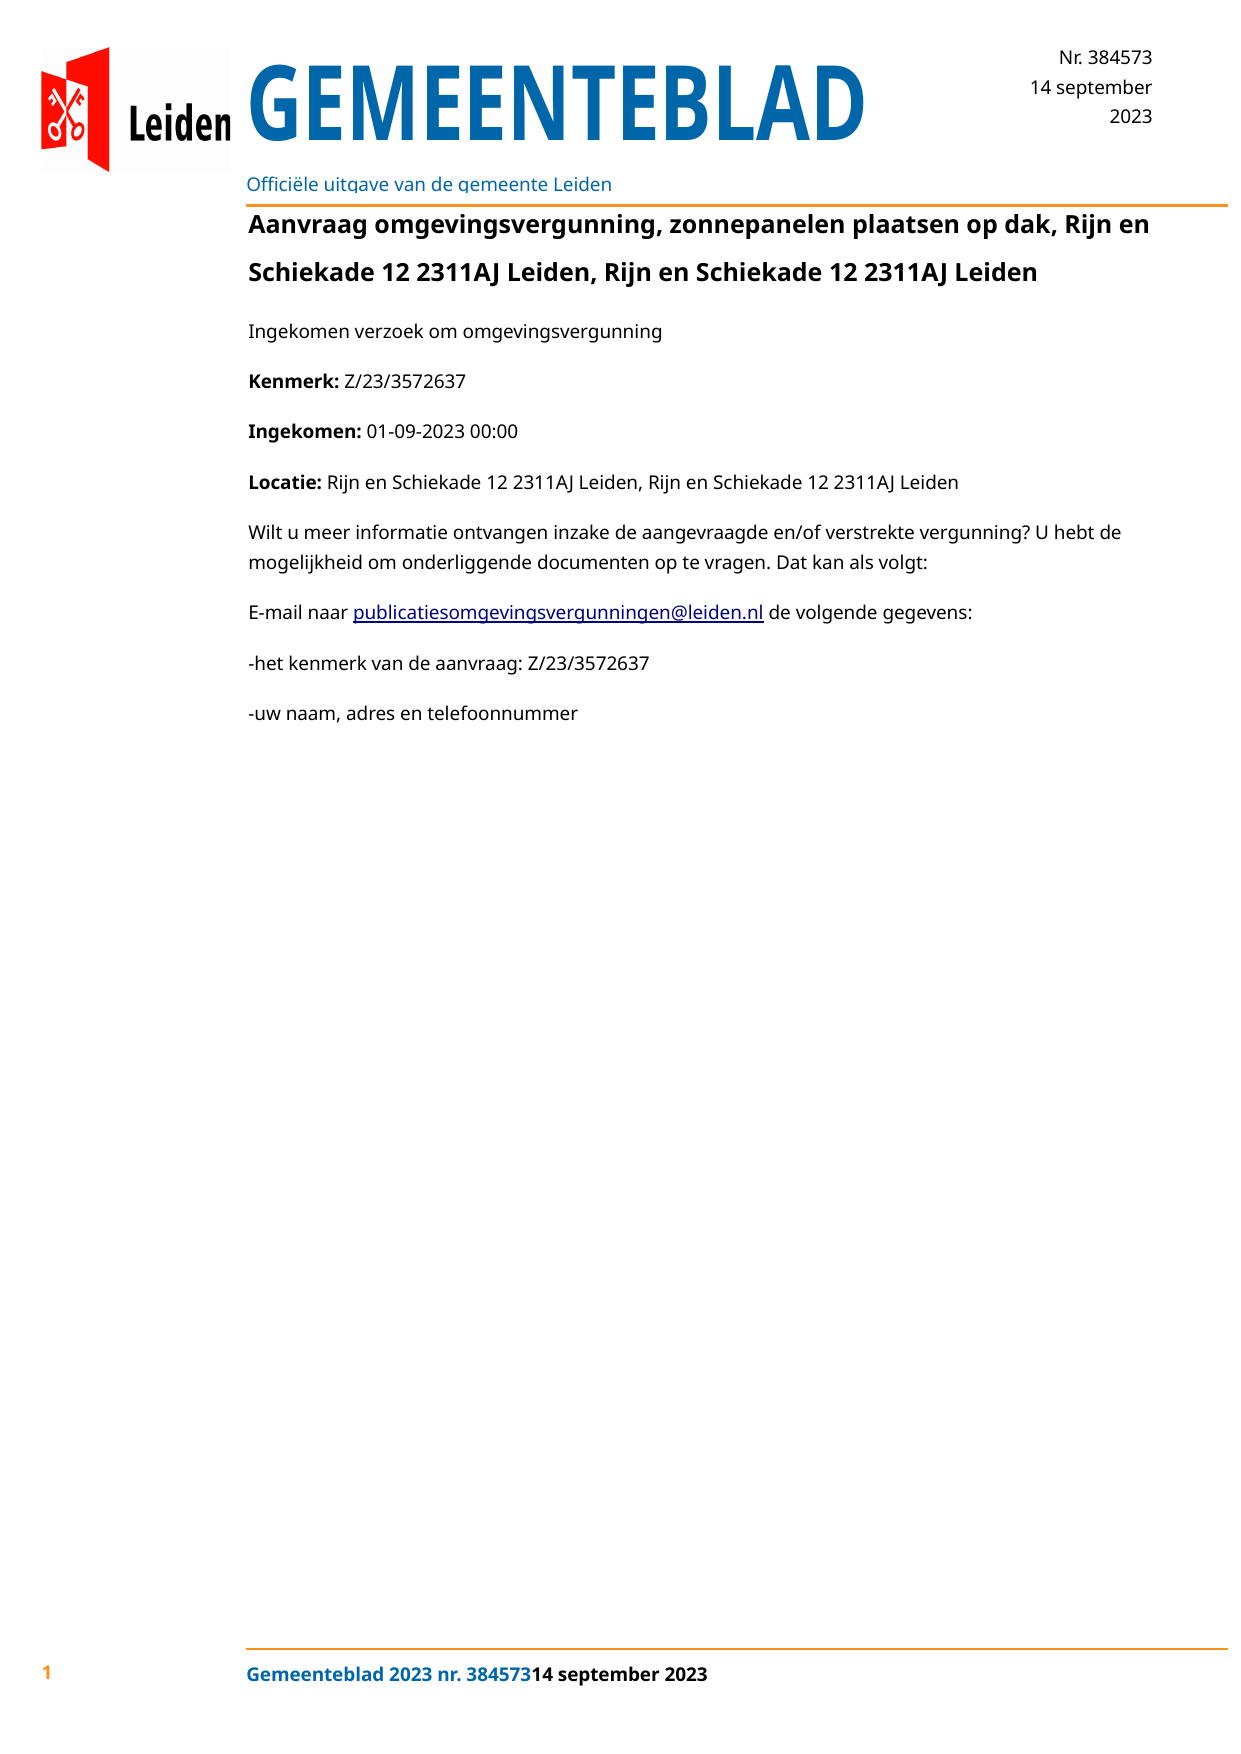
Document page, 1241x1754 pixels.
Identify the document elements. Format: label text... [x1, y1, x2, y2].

text -uw naam, adres en telefoonnummer [248, 700, 1152, 726]
text Aanvraag omgevingsvergunning, zonnepanelen plaatsen op dak, Rijn en Schiekade 12 2311AJ Leiden, Rijn en Schiekade 12 2311AJ Leiden [248, 207, 1152, 288]
text Locatie: Rijn en Schiekade 12 2311AJ Leiden, Rijn en Schiekade 12 2311AJ Leiden [248, 469, 1152, 495]
text Wilt u meer informatie ontvangen inzake de aangevraagde en/of verstrekte vergunning? U hebt de mogelijkheid om onderliggende documenten op te vragen. Dat kan als volgt: [248, 519, 1152, 575]
text E-mail naar publicatiesomgevingsvergunningen@leiden.nl de volgende gegevens: [248, 599, 1152, 625]
picture [41, 47, 231, 172]
text Ingekomen: 01-09-2023 00:00 [248, 419, 1152, 444]
text Kenmerk: Z/23/3572637 [248, 368, 1152, 394]
text Ingekomen verzoek om omgevingsvergunning [248, 318, 1152, 344]
text -het kenmerk van de aanvraag: Z/23/3572637 [248, 650, 1152, 676]
